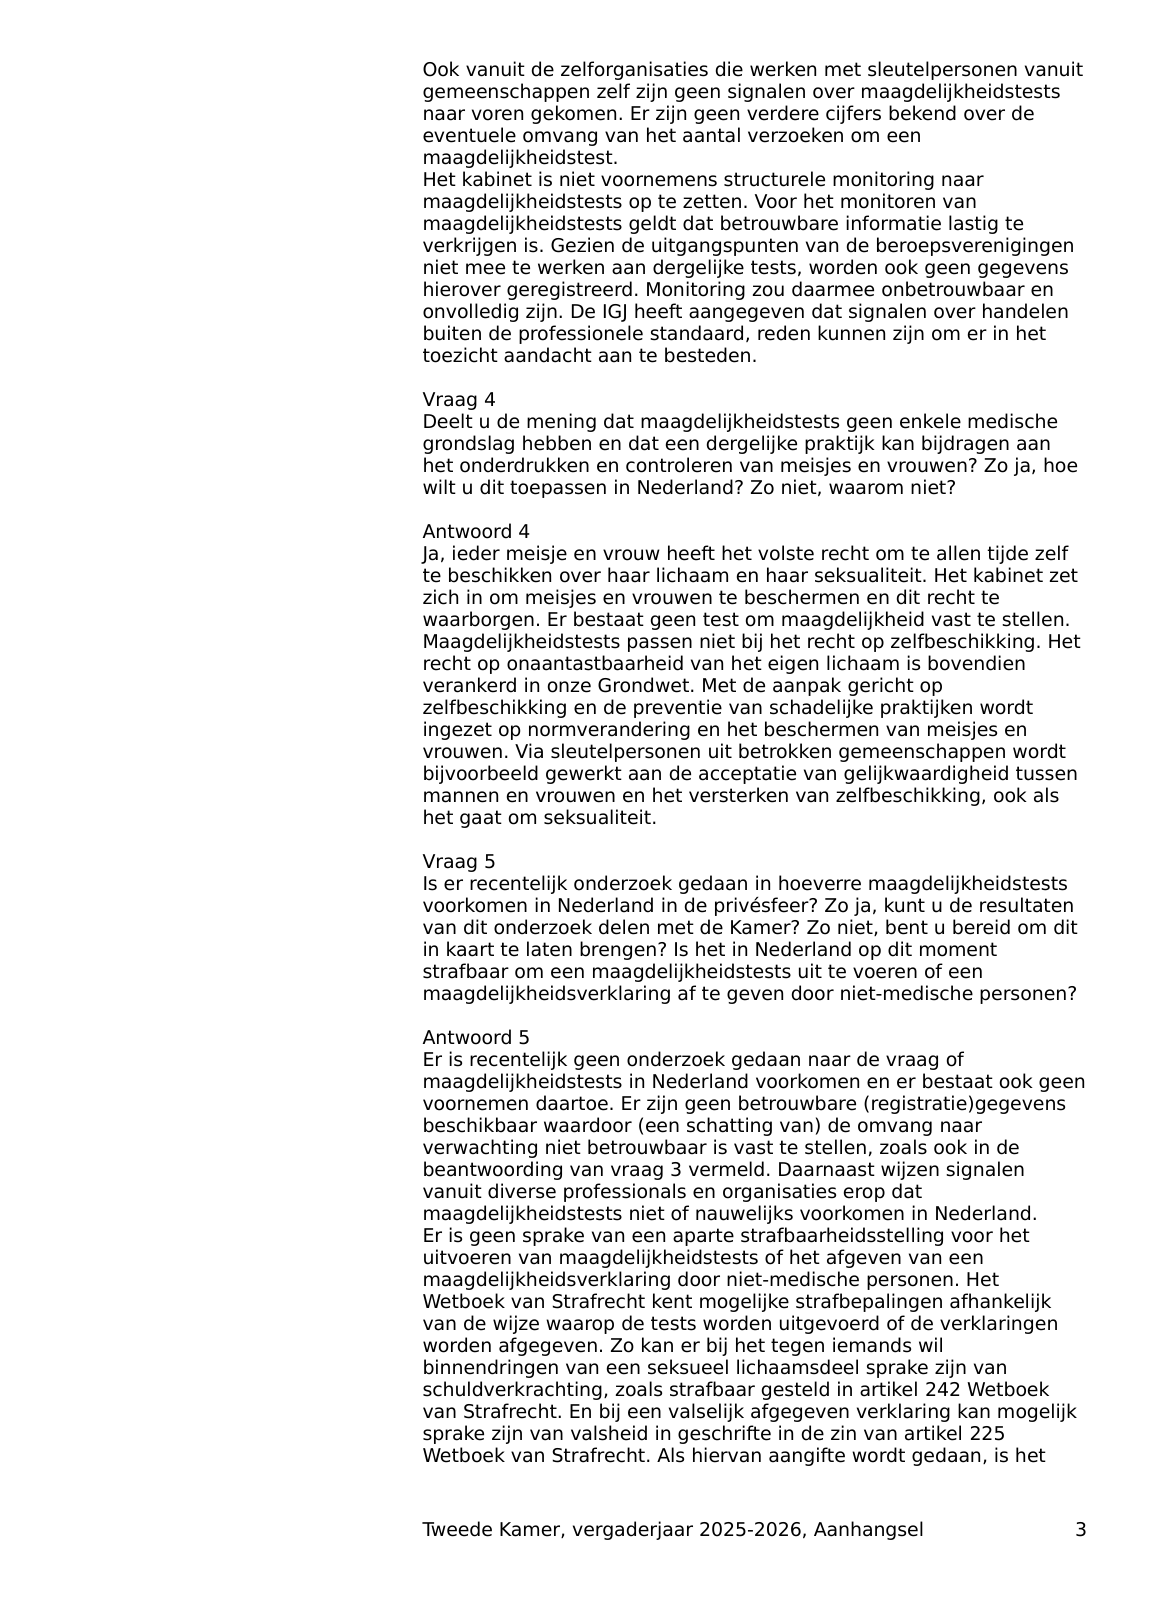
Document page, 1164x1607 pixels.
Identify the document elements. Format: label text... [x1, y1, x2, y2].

text Ja, ieder meisje en vrouw heeft het volste recht om te allen tijde zelf te beschikken over haar lichaam en haar seksualiteit. Het kabinet zet zich in om meisjes en vrouwen te beschermen en dit recht te waarborgen. Er bestaat geen test om maagdelijkheid vast te stellen. Maagdelijkheidstests passen niet bij het recht op zelfbeschikking. Het recht op onaantastbaarheid van het eigen lichaam is bovendien verankerd in onze Grondwet. Met de aanpak gericht op zelfbeschikking en de preventie van schadelijke praktijken wordt ingezet op normverandering en het beschermen van meisjes en vrouwen. Via sleutelpersonen uit betrokken gemeenschappen wordt bijvoorbeeld gewerkt aan de acceptatie van gelijkwaardigheid tussen mannen en vrouwen en het versterken van zelfbeschikking, ook als het gaat om seksualiteit. [422, 543, 1087, 829]
text Het kabinet is niet voornemens structurele monitoring naar maagdelijkheidstests op te zetten. Voor het monitoren van maagdelijkheidstests geldt dat betrouwbare informatie lastig te verkrijgen is. Gezien de uitgangspunten van de beroepsverenigingen niet mee te werken aan dergelijke tests, worden ook geen gegevens hierover geregistreerd. Monitoring zou daarmee onbetrouwbaar en onvolledig zijn. De IGJ heeft aangegeven dat signalen over handelen buiten de professionele standaard, reden kunnen zijn om er in het toezicht aandacht aan te besteden. [422, 169, 1087, 367]
text Vraag 5 [422, 851, 1087, 873]
text Er is recentelijk geen onderzoek gedaan naar de vraag of maagdelijkheidstests in Nederland voorkomen en er bestaat ook geen voornemen daartoe. Er zijn geen betrouwbare (registratie)gegevens beschikbaar waardoor (een schatting van) de omvang naar verwachting niet betrouwbaar is vast te stellen, zoals ook in de beantwoording van vraag 3 vermeld. Daarnaast wijzen signalen vanuit diverse professionals en organisaties erop dat maagdelijkheidstests niet of nauwelijks voorkomen in Nederland. [422, 1049, 1087, 1225]
text Vraag 4 [422, 389, 1087, 411]
text Antwoord 5 [422, 1027, 1087, 1049]
text Ook vanuit de zelforganisaties die werken met sleutelpersonen vanuit gemeenschappen zelf zijn geen signalen over maagdelijkheidstests naar voren gekomen. Er zijn geen verdere cijfers bekend over de eventuele omvang van het aantal verzoeken om een maagdelijkheidstest. [422, 59, 1087, 169]
text Is er recentelijk onderzoek gedaan in hoeverre maagdelijkheidstests voorkomen in Nederland in de privésfeer? Zo ja, kunt u de resultaten van dit onderzoek delen met de Kamer? Zo niet, bent u bereid om dit in kaart te laten brengen? Is het in Nederland op dit moment strafbaar om een maagdelijkheidstests uit te voeren of een maagdelijkheidsverklaring af te geven door niet-medische personen? [422, 873, 1087, 1005]
text Er is geen sprake van een aparte strafbaarheidsstelling voor het uitvoeren van maagdelijkheidstests of het afgeven van een maagdelijkheidsverklaring door niet-medische personen. Het Wetboek van Strafrecht kent mogelijke strafbepalingen afhankelijk van de wijze waarop de tests worden uitgevoerd of de verklaringen worden afgegeven. Zo kan er bij het tegen iemands wil binnendringen van een seksueel lichaamsdeel sprake zijn van schuldverkrachting, zoals strafbaar gesteld in artikel 242 Wetboek van Strafrecht. En bij een valselijk afgegeven verklaring kan mogelijk sprake zijn van valsheid in geschrifte in de zin van artikel 225 Wetboek van Strafrecht. Als hiervan aangifte wordt gedaan, is het [422, 1225, 1087, 1467]
text Antwoord 4 [422, 521, 1087, 543]
text Deelt u de mening dat maagdelijkheidstests geen enkele medische grondslag hebben en dat een dergelijke praktijk kan bijdragen aan het onderdrukken en controleren van meisjes en vrouwen? Zo ja, hoe wilt u dit toepassen in Nederland? Zo niet, waarom niet? [422, 411, 1087, 499]
